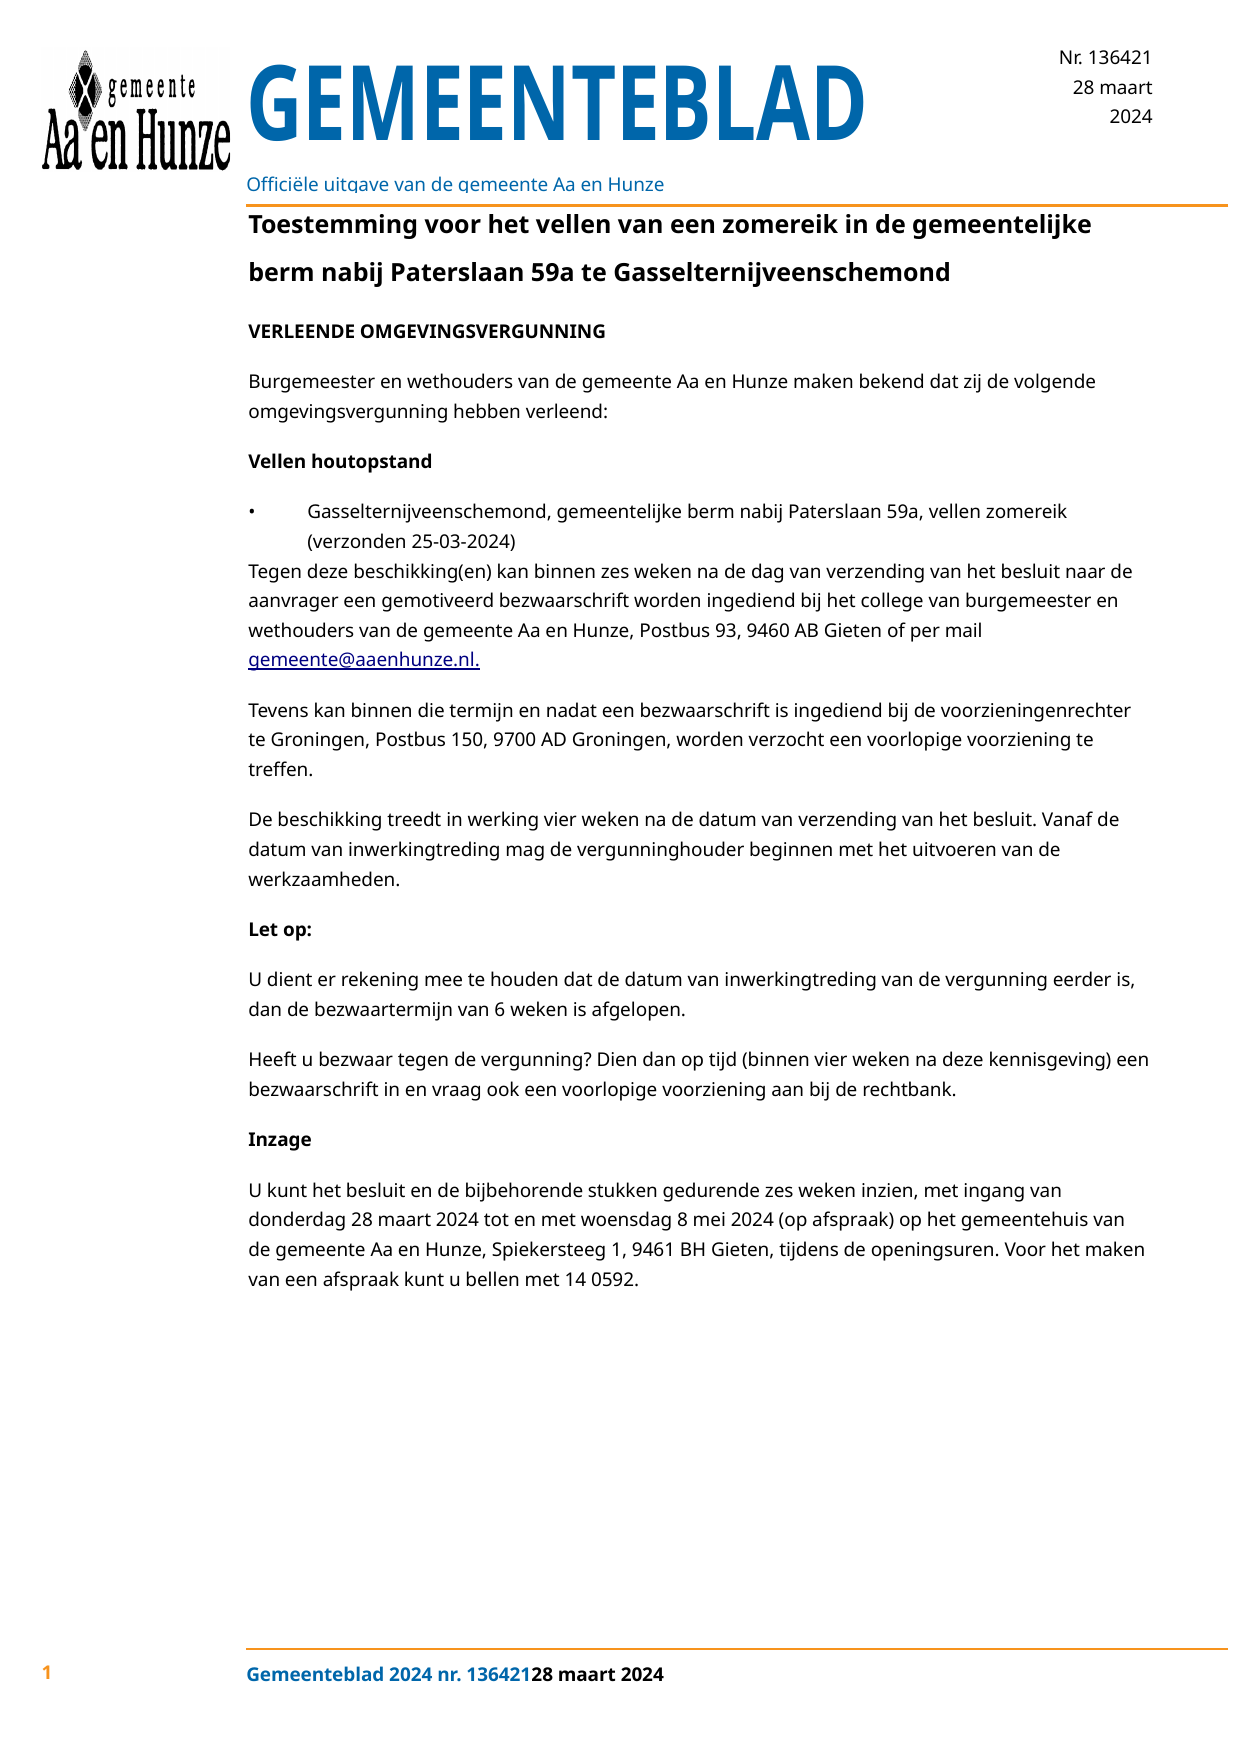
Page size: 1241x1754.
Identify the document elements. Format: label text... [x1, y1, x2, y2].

text Tegen deze beschikking(en) kan binnen zes weken na de dag van verzending van het besluit naar de aanvrager een gemotiveerd bezwaarschrift worden ingediend bij het college van burgemeester en wethouders van de gemeente Aa en Hunze, Postbus 93, 9460 AB Gieten of per mail gemeente@aaenhunze.nl. [248, 558, 1152, 672]
text Vellen houtopstand [248, 448, 1152, 474]
list Gasselternijveenschemond, gemeentelijke berm nabij Paterslaan 59a, vellen zomereik (verzonden 25-03-2024) [248, 499, 1152, 554]
picture [41, 47, 231, 172]
text U dient er rekening mee te houden dat de datum van inwerkingtreding van de vergunning eerder is, dan de bezwaartermijn van 6 weken is afgelopen. [248, 967, 1152, 1022]
text U kunt het besluit en de bijbehorende stukken gedurende zes weken inzien, met ingang van donderdag 28 maart 2024 tot en met woensdag 8 mei 2024 (op afspraak) op het gemeentehuis van de gemeente Aa en Hunze, Spiekersteeg 1, 9461 BH Gieten, tijdens de openingsuren. Voor het maken van een afspraak kunt u bellen met 14 0592. [248, 1177, 1152, 1292]
text Heeft u bezwaar tegen de vergunning? Dien dan op tijd (binnen vier weken na deze kennisgeving) een bezwaarschrift in en vraag ook een voorlopige voorziening aan bij de rechtbank. [248, 1047, 1152, 1102]
text De beschikking treedt in werking vier weken na de datum van verzending van het besluit. Vanaf de datum van inwerkingtreding mag de vergunninghouder beginnen met het uitvoeren van de werkzaamheden. [248, 807, 1152, 892]
text VERLEENDE OMGEVINGSVERGUNNING [248, 318, 1152, 344]
text Let op: [248, 916, 1152, 942]
text Burgemeester en wethouders van de gemeente Aa en Hunze maken bekend dat zij de volgende omgevingsvergunning hebben verleend: [248, 368, 1152, 424]
text Toestemming voor het vellen van een zomereik in de gemeentelijke berm nabij Paterslaan 59a te Gasselternijveenschemond [248, 207, 1152, 288]
text Inzage [248, 1127, 1152, 1152]
text Tevens kan binnen die termijn en nadat een bezwaarschrift is ingediend bij de voorzieningenrechter te Groningen, Postbus 150, 9700 AD Groningen, worden verzocht een voorlopige voorziening te treffen. [248, 697, 1152, 782]
